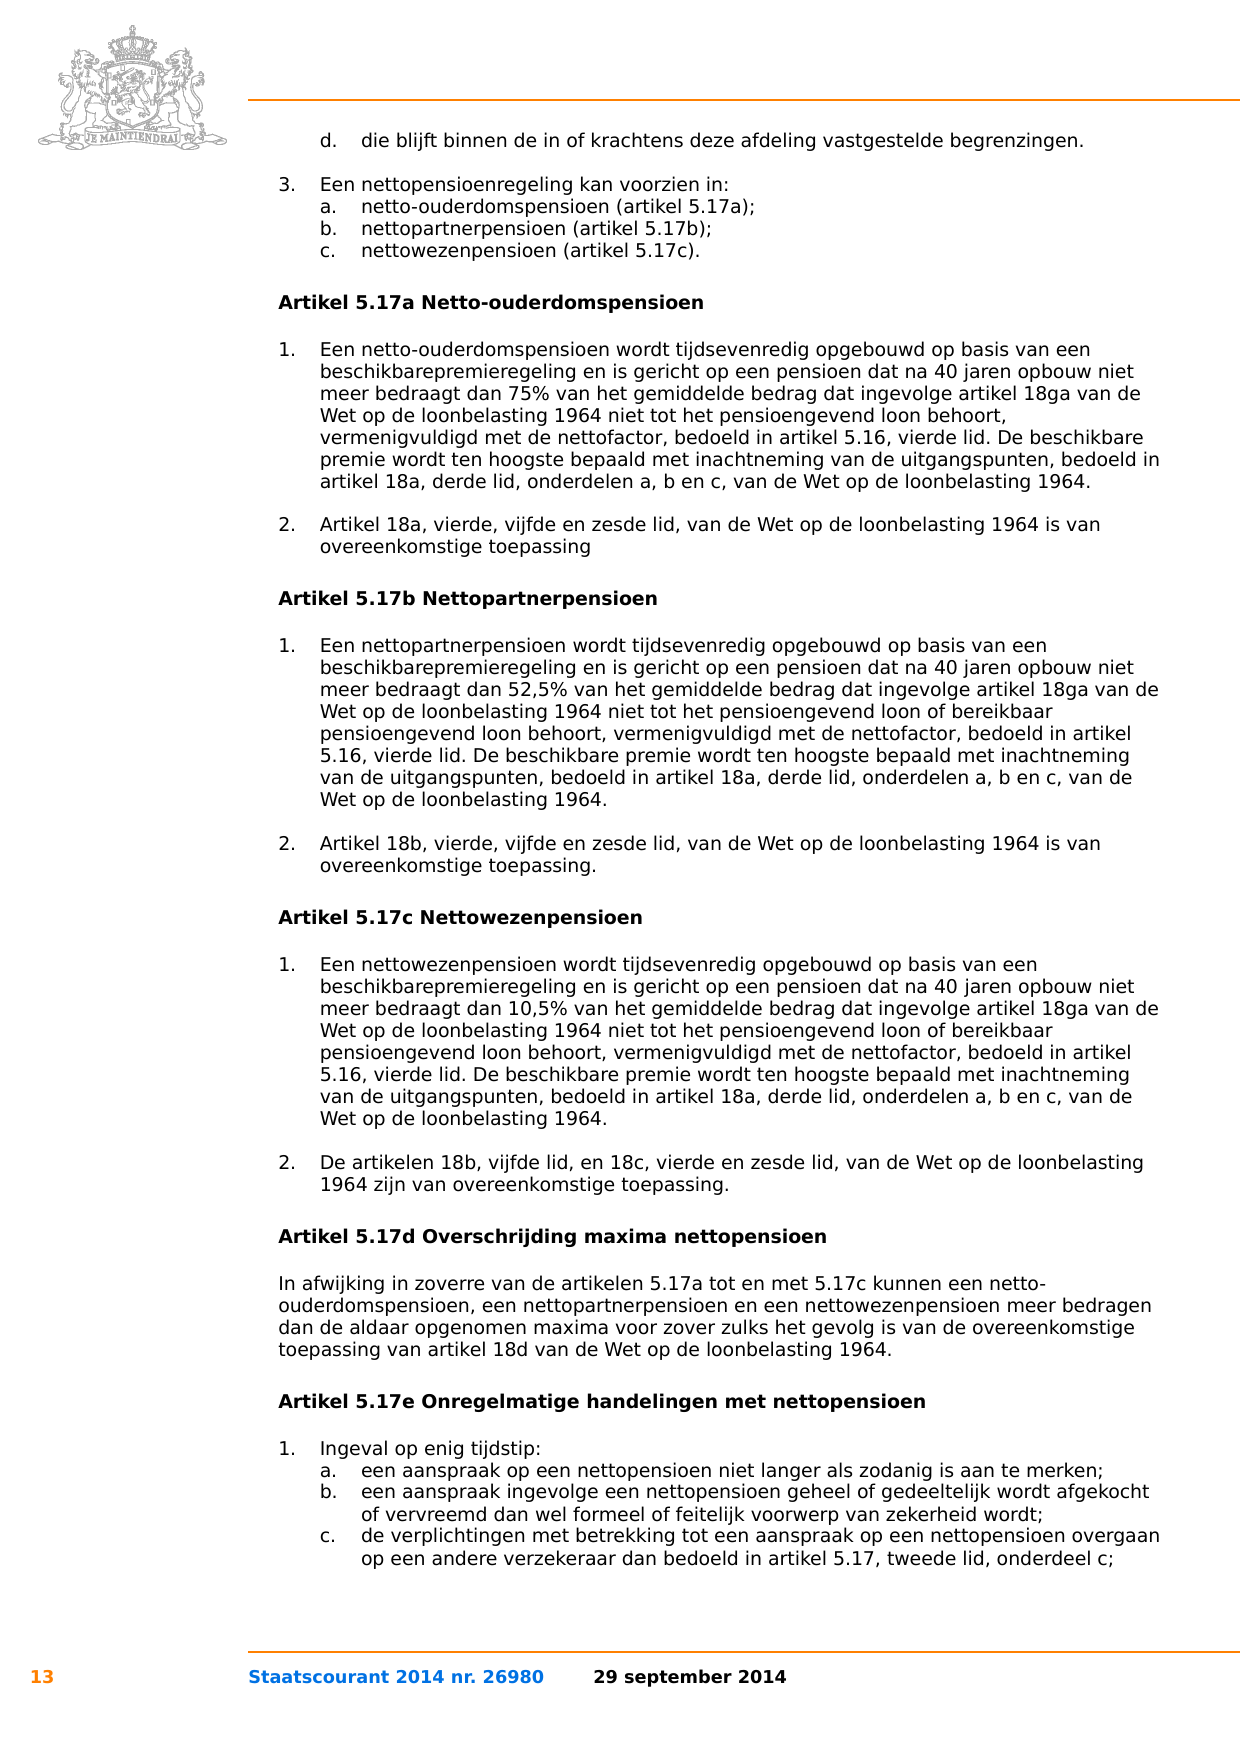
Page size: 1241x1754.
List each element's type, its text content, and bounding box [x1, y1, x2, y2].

subtitle Artikel 5.17c Nettowezenpensioen [278, 907, 1163, 929]
text a. netto-ouderdomspensioen (artikel 5.17a); [319, 196, 1163, 218]
picture [38, 25, 227, 150]
text d. die blijft binnen de in of krachtens deze afdeling vastgestelde begrenzingen. [319, 130, 1163, 152]
text b. een aanspraak ingevolge een nettopensioen geheel of gedeeltelijk wordt afgekocht of vervreemd dan wel formeel of feitelijk voorwerp van zekerheid wordt; [319, 1481, 1163, 1525]
text 1. Een netto-ouderdomspensioen wordt tijdsevenredig opgebouwd op basis van een beschikbarepremieregeling en is gericht op een pensioen dat na 40 jaren opbouw niet meer bedraagt dan 75% van het gemiddelde bedrag dat ingevolge artikel 18ga van de Wet op de loonbelasting 1964 niet tot het pensioengevend loon behoort, vermenigvuldigd met de nettofactor, bedoeld in artikel 5.16, vierde lid. De beschikbare premie wordt ten hoogste bepaald met inachtneming van de uitgangspunten, bedoeld in artikel 18a, derde lid, onderdelen a, b en c, van de Wet op de loonbelasting 1964. [278, 339, 1163, 492]
subtitle Artikel 5.17a Netto-ouderdomspensioen [278, 292, 1163, 314]
text 2. Artikel 18b, vierde, vijfde en zesde lid, van de Wet op de loonbelasting 1964 is van overeenkomstige toepassing. [278, 833, 1163, 877]
text 1. Een nettowezenpensioen wordt tijdsevenredig opgebouwd op basis van een beschikbarepremieregeling en is gericht op een pensioen dat na 40 jaren opbouw niet meer bedraagt dan 10,5% van het gemiddelde bedrag dat ingevolge artikel 18ga van de Wet op de loonbelasting 1964 niet tot het pensioengevend loon of bereikbaar pensioengevend loon behoort, vermenigvuldigd met de nettofactor, bedoeld in artikel 5.16, vierde lid. De beschikbare premie wordt ten hoogste bepaald met inachtneming van de uitgangspunten, bedoeld in artikel 18a, derde lid, onderdelen a, b en c, van de Wet op de loonbelasting 1964. [278, 954, 1163, 1130]
text 3. Een nettopensioenregeling kan voorzien in: [278, 174, 1163, 196]
subtitle Artikel 5.17e Onregelmatige handelingen met nettopensioen [278, 1391, 1163, 1412]
text 1. Ingeval op enig tijdstip: [278, 1437, 1163, 1459]
text b. nettopartnerpensioen (artikel 5.17b); [319, 218, 1163, 240]
text In afwijking in zoverre van de artikelen 5.17a tot en met 5.17c kunnen een netto-ouderdomspensioen, een nettopartnerpensioen en een nettowezenpensioen meer bedragen dan de aldaar opgenomen maxima voor zover zulks het gevolg is van de overeenkomstige toepassing van artikel 18d van de Wet op de loonbelasting 1964. [278, 1273, 1163, 1361]
text c. nettowezenpensioen (artikel 5.17c). [319, 240, 1163, 262]
text 2. De artikelen 18b, vijfde lid, en 18c, vierde en zesde lid, van de Wet op de loonbelasting 1964 zijn van overeenkomstige toepassing. [278, 1152, 1163, 1196]
text c. de verplichtingen met betrekking tot een aanspraak op een nettopensioen overgaan op een andere verzekeraar dan bedoeld in artikel 5.17, tweede lid, onderdeel c; [319, 1525, 1163, 1569]
text 1. Een nettopartnerpensioen wordt tijdsevenredig opgebouwd op basis van een beschikbarepremieregeling en is gericht op een pensioen dat na 40 jaren opbouw niet meer bedraagt dan 52,5% van het gemiddelde bedrag dat ingevolge artikel 18ga van de Wet op de loonbelasting 1964 niet tot het pensioengevend loon of bereikbaar pensioengevend loon behoort, vermenigvuldigd met de nettofactor, bedoeld in artikel 5.16, vierde lid. De beschikbare premie wordt ten hoogste bepaald met inachtneming van de uitgangspunten, bedoeld in artikel 18a, derde lid, onderdelen a, b en c, van de Wet op de loonbelasting 1964. [278, 635, 1163, 811]
subtitle Artikel 5.17b Nettopartnerpensioen [278, 588, 1163, 610]
text a. een aanspraak op een nettopensioen niet langer als zodanig is aan te merken; [319, 1459, 1163, 1481]
subtitle Artikel 5.17d Overschrijding maxima nettopensioen [278, 1226, 1163, 1248]
text 2. Artikel 18a, vierde, vijfde en zesde lid, van de Wet op de loonbelasting 1964 is van overeenkomstige toepassing [278, 514, 1163, 558]
